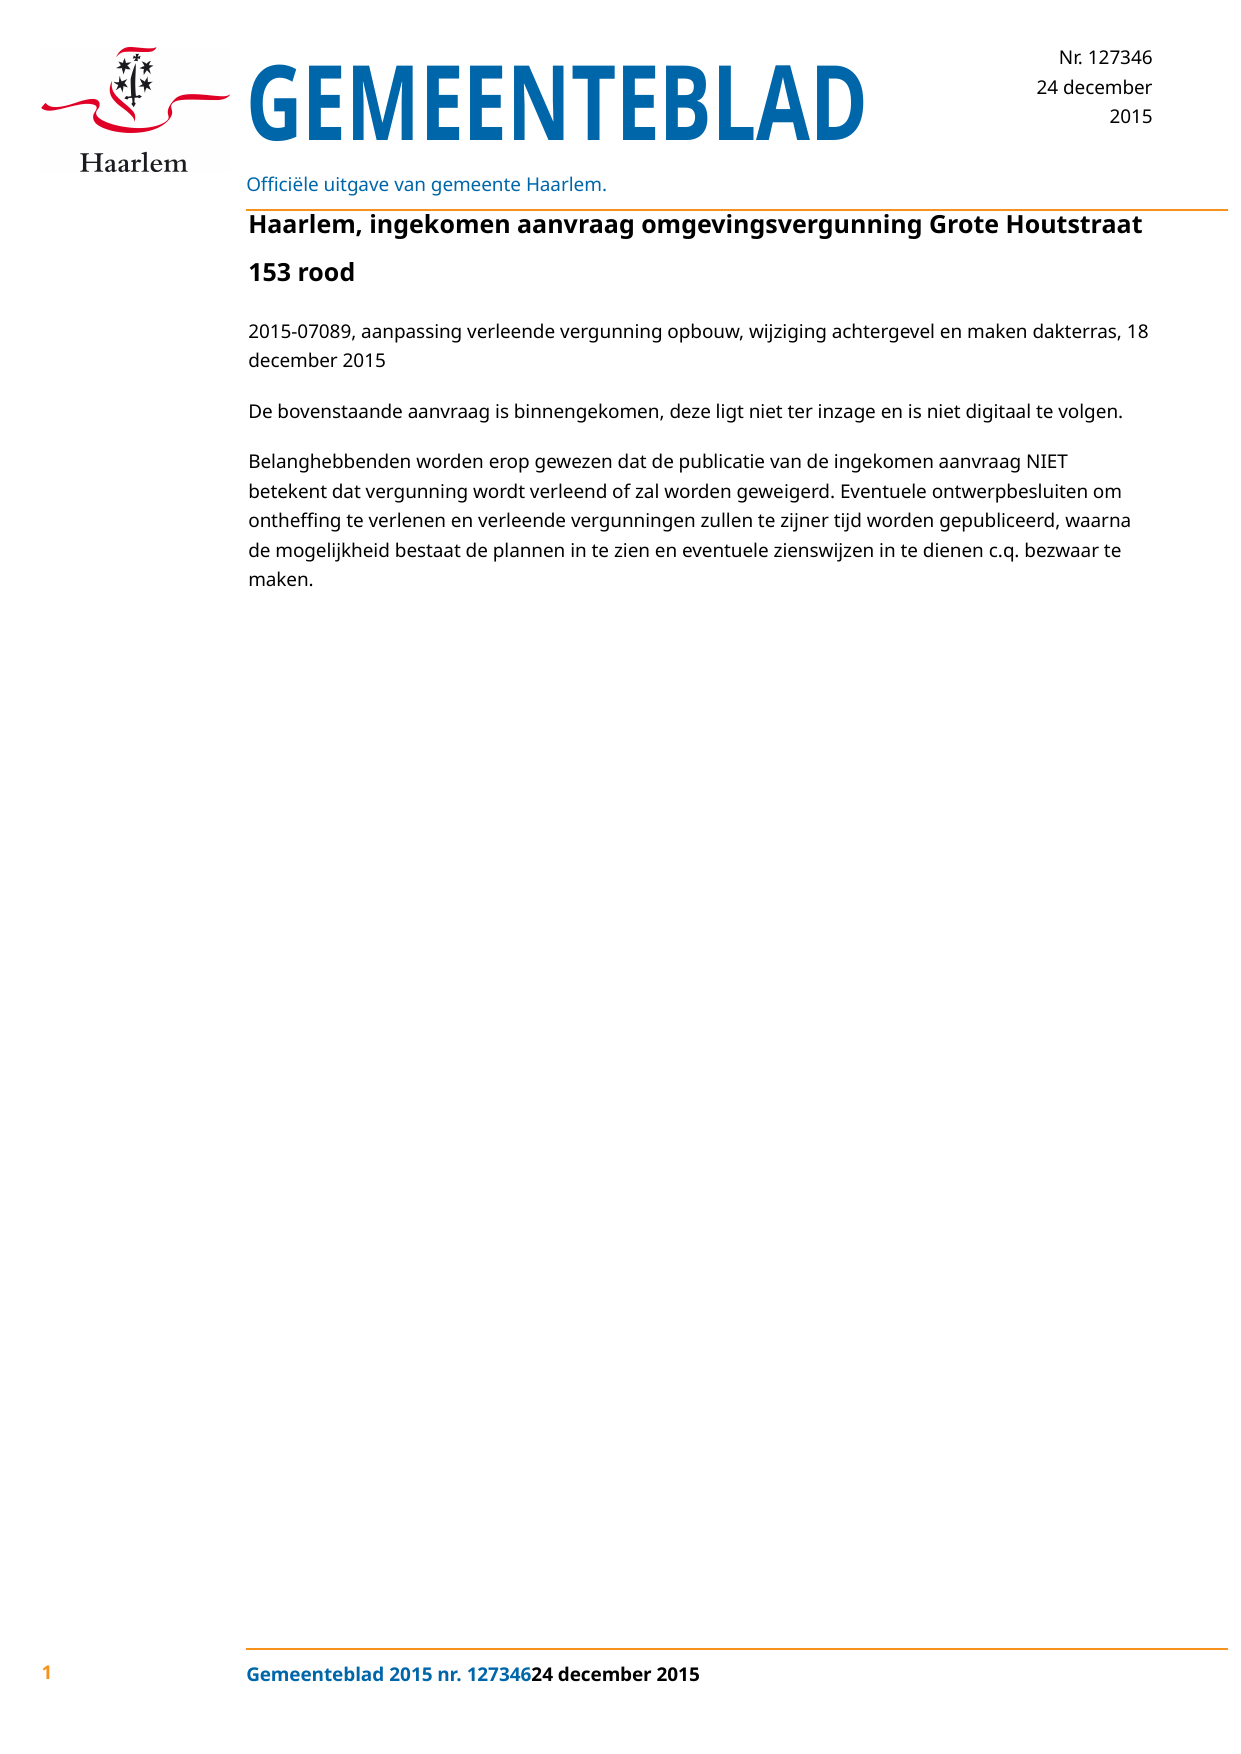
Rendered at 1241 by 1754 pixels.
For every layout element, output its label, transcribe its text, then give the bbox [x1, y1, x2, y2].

text 2015-07089, aanpassing verleende vergunning opbouw, wijziging achtergevel en maken dakterras, 18 december 2015 [248, 318, 1152, 373]
picture [41, 47, 231, 172]
text De bovenstaande aanvraag is binnengekomen, deze ligt niet ter inzage en is niet digitaal te volgen. [248, 398, 1152, 424]
text Belanghebbenden worden erop gewezen dat de publicatie van de ingekomen aanvraag NIET betekent dat vergunning wordt verleend of zal worden geweigerd. Eventuele ontwerpbesluiten om ontheffing te verlenen en verleende vergunningen zullen te zijner tijd worden gepubliceerd, waarna de mogelijkheid bestaat de plannen in te zien en eventuele zienswijzen in te dienen c.q. bezwaar te maken. [248, 448, 1152, 592]
text Haarlem, ingekomen aanvraag omgevingsvergunning Grote Houtstraat 153 rood [248, 211, 1152, 288]
